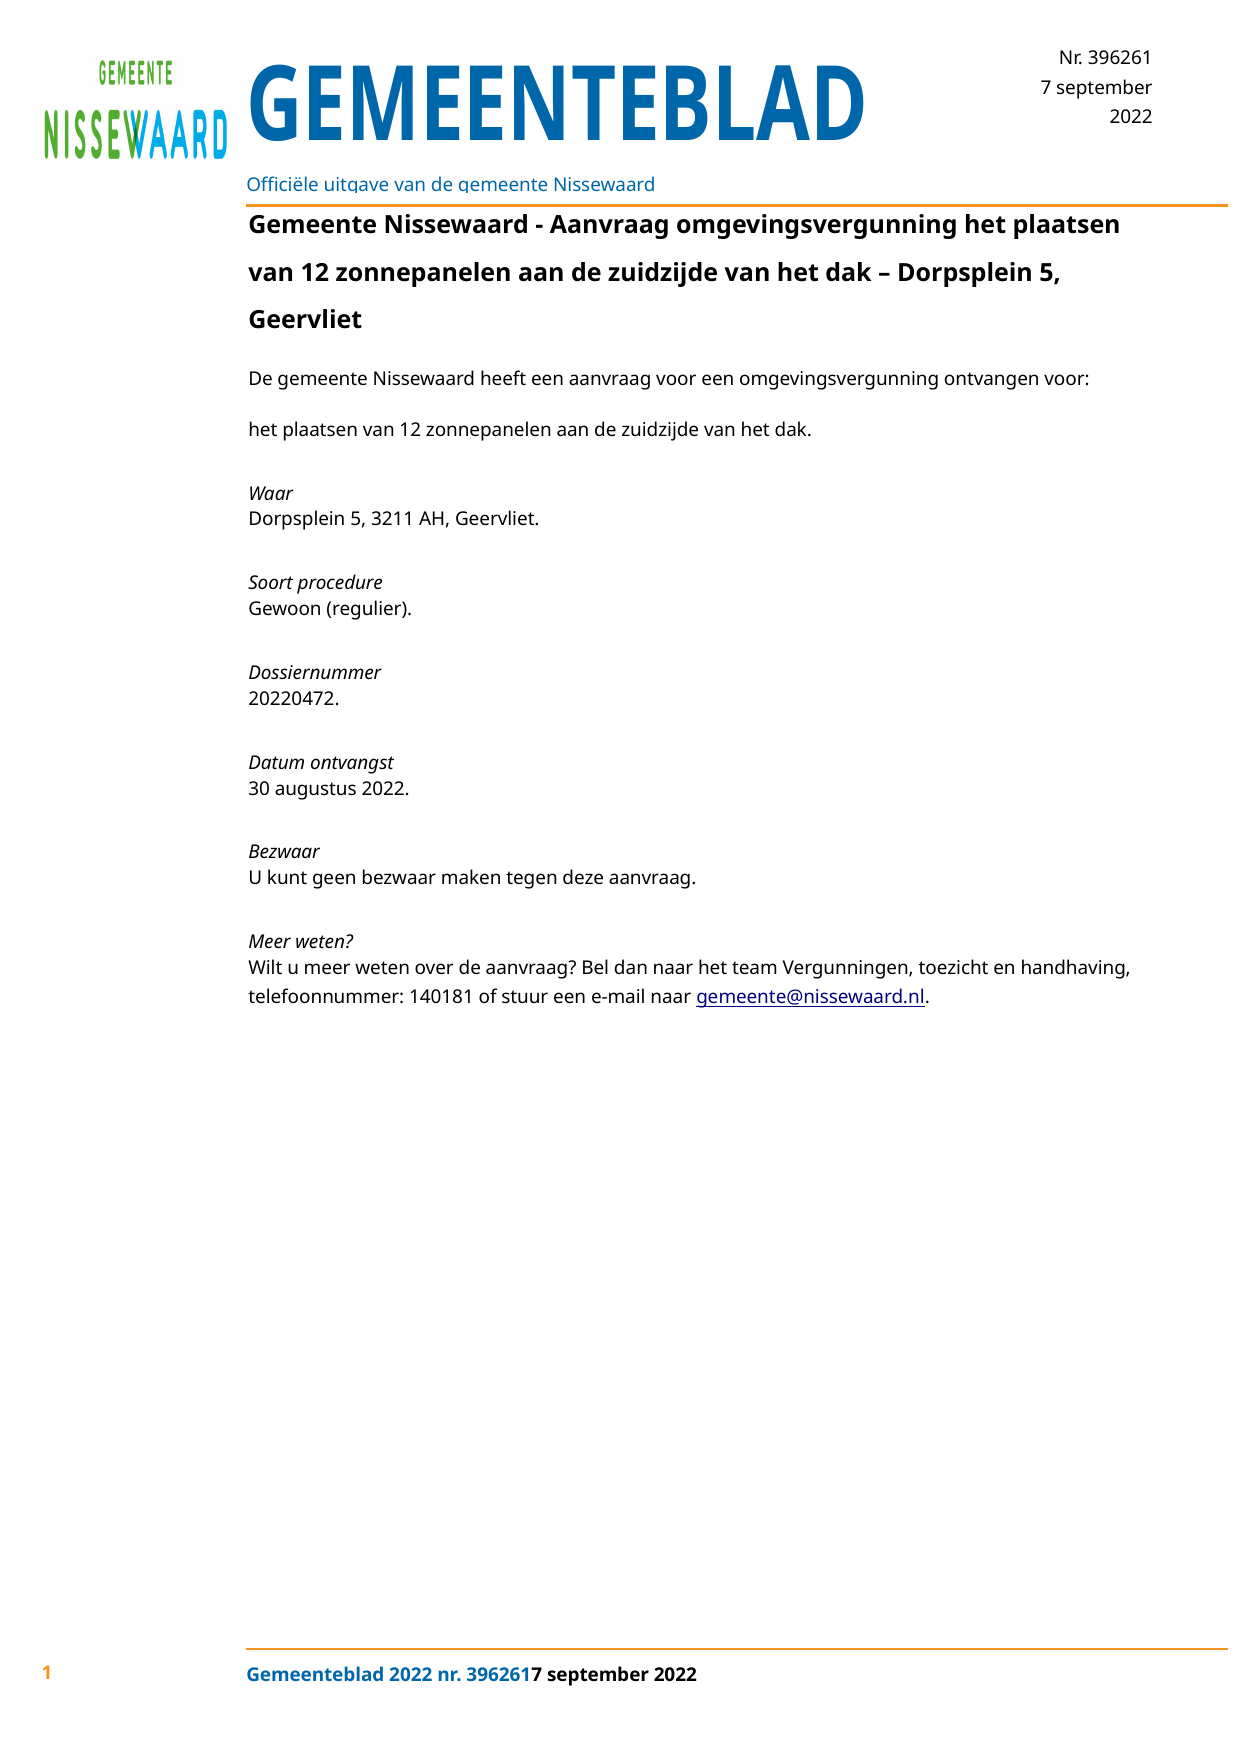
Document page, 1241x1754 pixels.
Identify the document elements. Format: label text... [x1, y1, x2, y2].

text Dorpsplein 5, 3211 AH, Geervliet. [248, 506, 1152, 531]
text Datum ontvangst [248, 749, 1152, 775]
text Wilt u meer weten over de aanvraag? Bel dan naar het team Vergunningen, toezicht en handhaving, telefoonnummer: 140181 of stuur een e-mail naar gemeente@nissewaard.nl. [248, 954, 1152, 1009]
text 20220472. [248, 685, 1152, 711]
picture [41, 47, 231, 172]
text 30 augustus 2022. [248, 775, 1152, 800]
text Gewoon (regulier). [248, 595, 1152, 621]
text De gemeente Nissewaard heeft een aanvraag voor een omgevingsvergunning ontvangen voor: [248, 366, 1152, 391]
text Waar [248, 480, 1152, 506]
text Gemeente Nissewaard - Aanvraag omgevingsvergunning het plaatsen van 12 zonnepanelen aan de zuidzijde van het dak – Dorpsplein 5, Geervliet [248, 207, 1152, 336]
text Soort procedure [248, 569, 1152, 595]
text U kunt geen bezwaar maken tegen deze aanvraag. [248, 864, 1152, 890]
text Dossiernummer [248, 659, 1152, 685]
text Bezwaar [248, 839, 1152, 864]
text Meer weten? [248, 928, 1152, 954]
text het plaatsen van 12 zonnepanelen aan de zuidzijde van het dak. [248, 416, 1152, 442]
